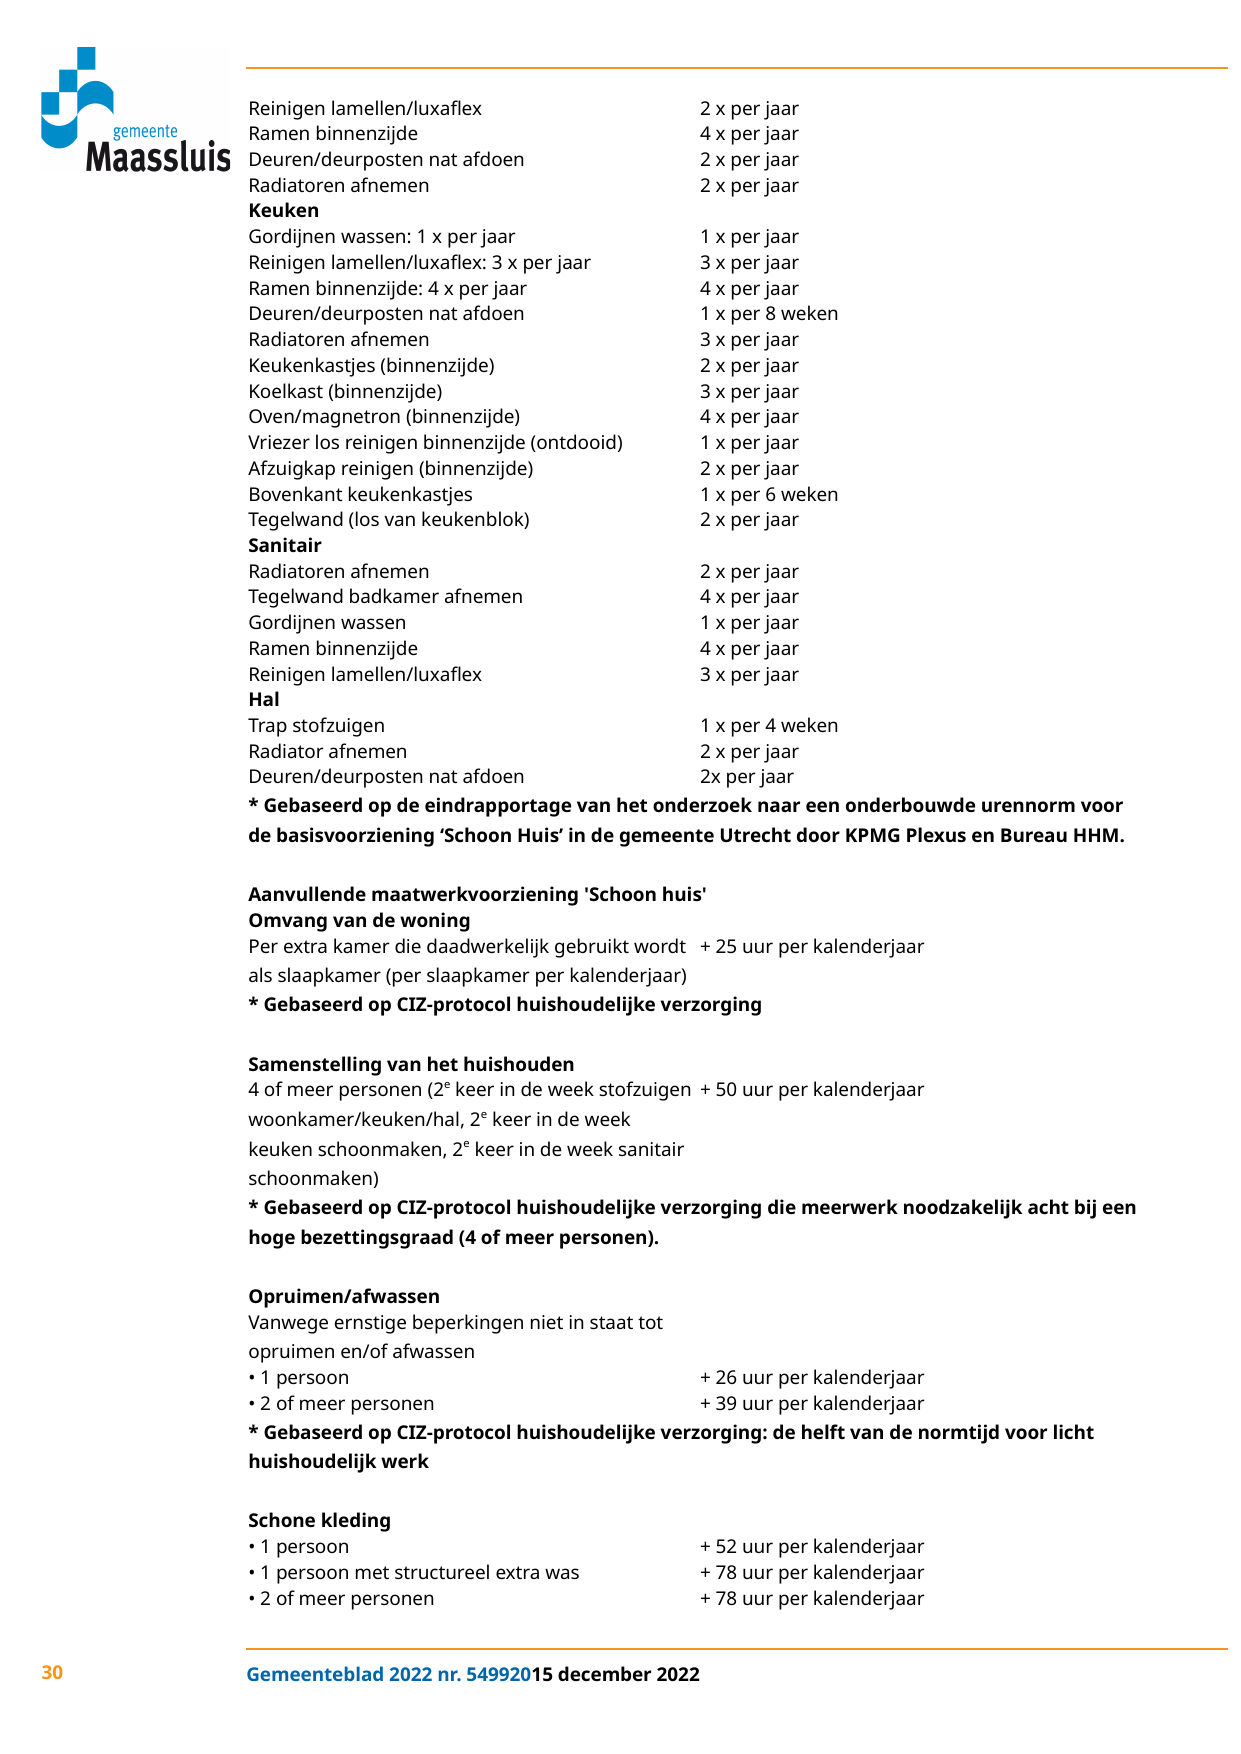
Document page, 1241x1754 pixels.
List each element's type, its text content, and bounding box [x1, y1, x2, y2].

table_cell + 52 uur per kalenderjaar [700, 1534, 1152, 1559]
table_cell 2 x per jaar [700, 172, 1152, 198]
table_cell Hal [248, 687, 1152, 712]
table_cell 1 x per jaar [700, 224, 1152, 249]
table_cell • 1 persoon met structureel extra was [248, 1559, 700, 1585]
table_cell 3 x per jaar [700, 378, 1152, 403]
table_cell 1 x per jaar [700, 429, 1152, 455]
table_cell 1 x per jaar [700, 609, 1152, 635]
text * Gebaseerd op CIZ-protocol huishoudelijke verzorging die meerwerk noodzakelijk acht bij een hoge bezettingsgraad (4 of meer personen). [248, 1194, 1152, 1249]
table_cell Afzuigkap reinigen (binnenzijde) [248, 455, 700, 481]
table_cell Ramen binnenzijde [248, 635, 700, 661]
table_cell • 2 of meer personen [248, 1585, 700, 1611]
table_cell Trap stofzuigen [248, 712, 700, 738]
table_cell Vanwege ernstige beperkingen niet in staat tot opruimen en/of afwassen [248, 1309, 700, 1364]
table_cell + 78 uur per kalenderjaar [700, 1585, 1152, 1611]
table_cell Deuren/deurposten nat afdoen [248, 301, 700, 326]
table_cell • 2 of meer personen [248, 1390, 700, 1416]
table_cell [700, 1309, 1152, 1364]
table_cell Radiatoren afnemen [248, 326, 700, 352]
table_cell 2 x per jaar [700, 738, 1152, 764]
table_cell Tegelwand badkamer afnemen [248, 584, 700, 609]
table_cell Reinigen lamellen/luxaflex [248, 95, 700, 121]
table_cell Radiatoren afnemen [248, 172, 700, 198]
table_cell 4 x per jaar [700, 275, 1152, 301]
table_cell Deuren/deurposten nat afdoen [248, 146, 700, 172]
table_cell 3 x per jaar [700, 249, 1152, 275]
table_cell Bovenkant keukenkastjes [248, 481, 700, 506]
table_cell Per extra kamer die daadwerkelijk gebruikt wordt als slaapkamer (per slaapkamer per kalenderjaar) [248, 933, 700, 988]
table_cell 2x per jaar [700, 764, 1152, 789]
table_cell Gordijnen wassen [248, 609, 700, 635]
table_cell Gordijnen wassen: 1 x per jaar [248, 224, 700, 249]
table_cell • 1 persoon [248, 1364, 700, 1390]
table_cell Reinigen lamellen/luxaflex [248, 661, 700, 687]
table_cell Radiatoren afnemen [248, 558, 700, 584]
table_cell + 78 uur per kalenderjaar [700, 1559, 1152, 1585]
table_cell 2 x per jaar [700, 558, 1152, 584]
table_cell Reinigen lamellen/luxaflex: 3 x per jaar [248, 249, 700, 275]
table_cell Sanitair [248, 532, 1152, 558]
text * Gebaseerd op CIZ-protocol huishoudelijke verzorging: de helft van de normtijd voor licht huishoudelijk werk [248, 1419, 1152, 1474]
table_cell + 50 uur per kalenderjaar [700, 1077, 1152, 1191]
table_cell 4 x per jaar [700, 584, 1152, 609]
table_cell Ramen binnenzijde: 4 x per jaar [248, 275, 700, 301]
table_cell Keuken [248, 198, 1152, 223]
picture [41, 47, 231, 172]
picture [41, 47, 77, 92]
table_header Samenstelling van het huishouden [248, 1051, 1152, 1077]
table_cell 2 x per jaar [700, 146, 1152, 172]
table_cell Tegelwand (los van keukenblok) [248, 506, 700, 532]
table_cell Koelkast (binnenzijde) [248, 378, 700, 403]
table_cell 4 of meer personen (2e keer in de week stofzuigen woonkamer/keuken/hal, 2e keer in de week keuken schoonmaken, 2e keer in de week sanitair schoonmaken) [248, 1077, 700, 1191]
table_cell 3 x per jaar [700, 661, 1152, 687]
table_cell 2 x per jaar [700, 352, 1152, 378]
table_cell • 1 persoon [248, 1534, 700, 1559]
table_cell Ramen binnenzijde [248, 121, 700, 146]
table_header Opruimen/afwassen [248, 1283, 1152, 1309]
table_cell 1 x per 6 weken [700, 481, 1152, 506]
table_cell 3 x per jaar [700, 326, 1152, 352]
table_cell Keukenkastjes (binnenzijde) [248, 352, 700, 378]
table_cell Radiator afnemen [248, 738, 700, 764]
table_cell Deuren/deurposten nat afdoen [248, 764, 700, 789]
table_cell 4 x per jaar [700, 404, 1152, 429]
table_cell Vriezer los reinigen binnenzijde (ontdooid) [248, 429, 700, 455]
text * Gebaseerd op de eindrapportage van het onderzoek naar een onderbouwde urennorm voor de basisvoorziening ‘Schoon Huis’ in de gemeente Utrecht door KPMG Plexus en Bureau HHM. [248, 793, 1152, 848]
table_cell Omvang van de woning [248, 907, 1152, 933]
table_cell Oven/magnetron (binnenzijde) [248, 404, 700, 429]
table_cell 4 x per jaar [700, 635, 1152, 661]
table_cell + 39 uur per kalenderjaar [700, 1390, 1152, 1416]
table_cell 4 x per jaar [700, 121, 1152, 146]
table_cell 2 x per jaar [700, 95, 1152, 121]
text * Gebaseerd op CIZ-protocol huishoudelijke verzorging [248, 992, 1152, 1017]
table_cell 2 x per jaar [700, 506, 1152, 532]
table_cell 1 x per 4 weken [700, 712, 1152, 738]
table_cell 2 x per jaar [700, 455, 1152, 481]
table_header Aanvullende maatwerkvoorziening 'Schoon huis' [248, 882, 1152, 907]
table_cell + 26 uur per kalenderjaar [700, 1364, 1152, 1390]
table_cell 1 x per 8 weken [700, 301, 1152, 326]
table_header Schone kleding [248, 1508, 1152, 1533]
table_cell + 25 uur per kalenderjaar [700, 933, 1152, 988]
